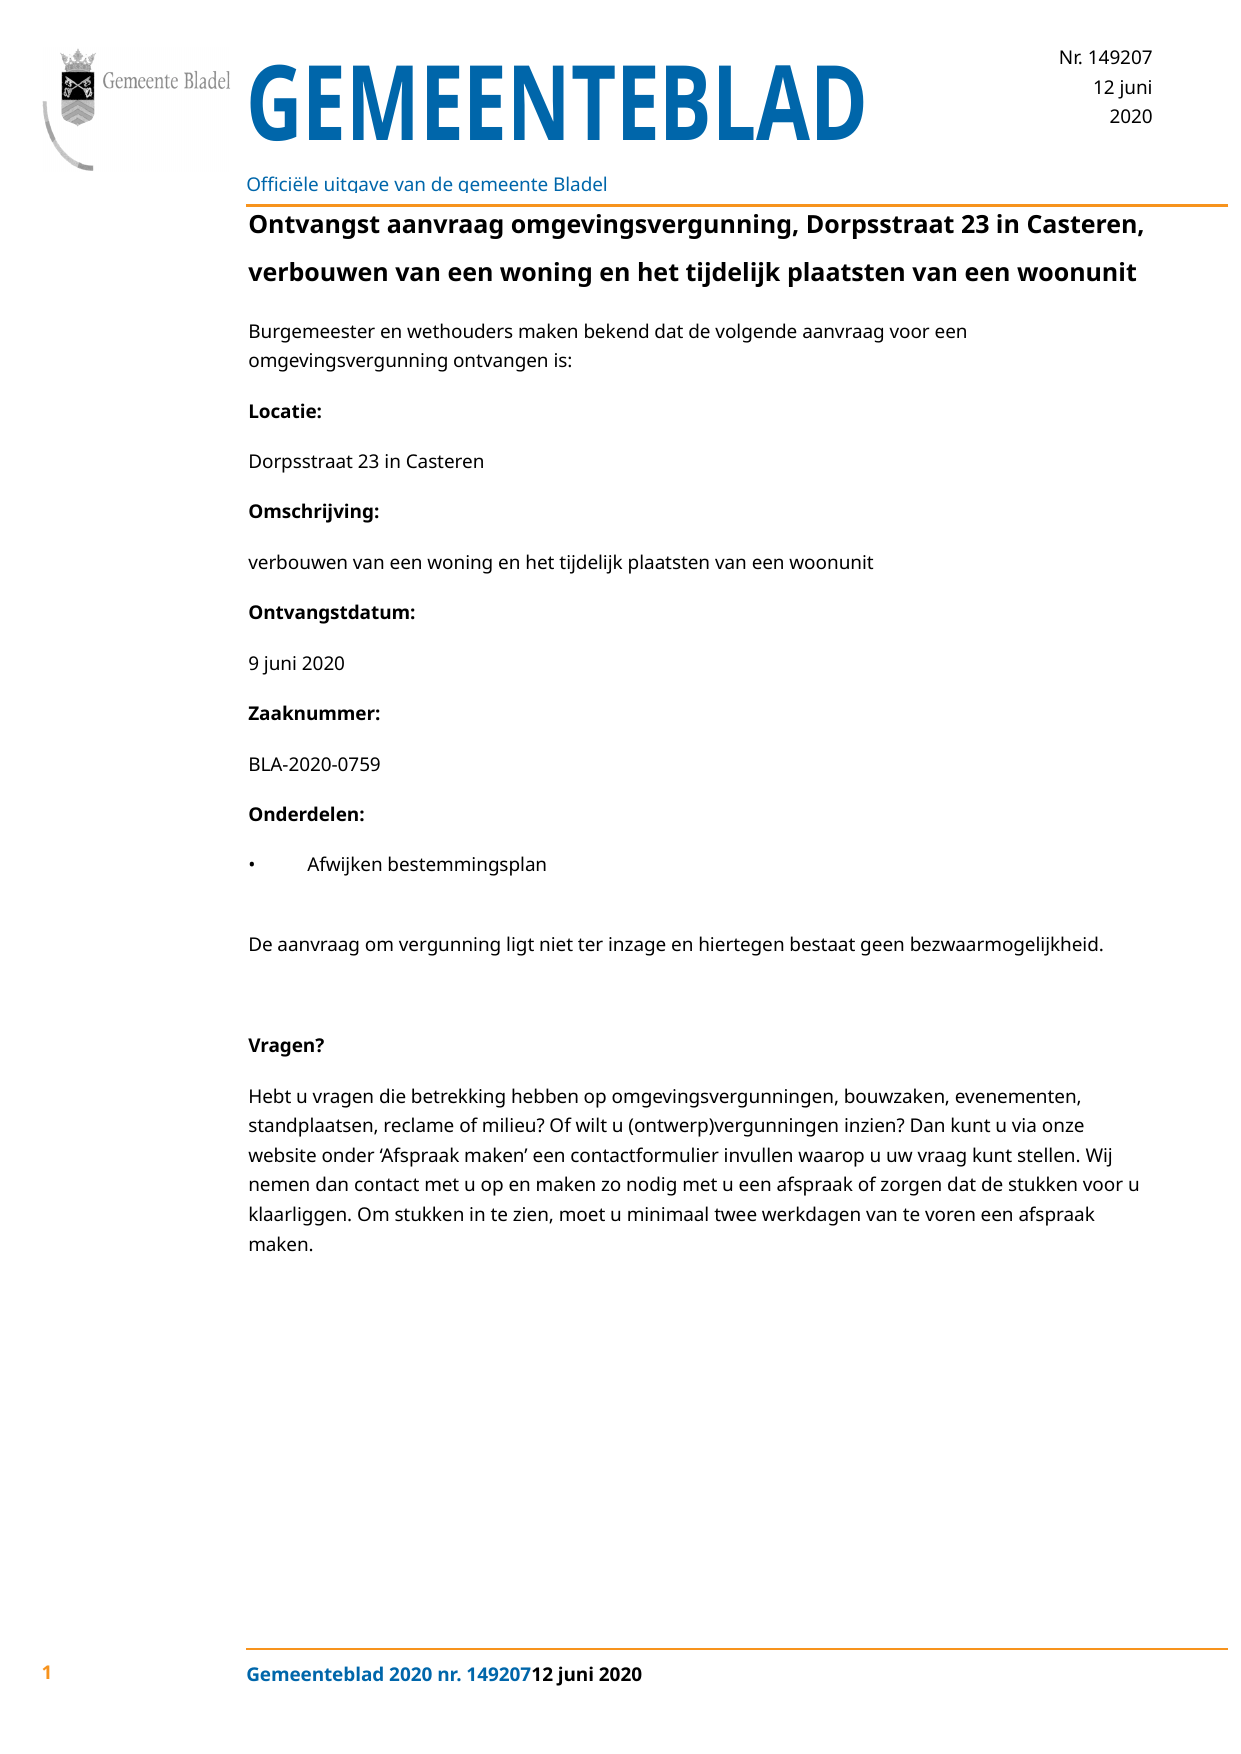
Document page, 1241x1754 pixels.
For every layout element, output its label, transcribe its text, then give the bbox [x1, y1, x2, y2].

list Afwijken bestemmingsplan [248, 852, 1152, 877]
text Burgemeester en wethouders maken bekend dat de volgende aanvraag voor een omgevingsvergunning ontvangen is: [248, 318, 1152, 373]
text Vragen? [248, 1032, 1152, 1058]
text Ontvangstdatum: [248, 599, 1152, 625]
text Omschrijving: [248, 499, 1152, 524]
picture [41, 47, 231, 172]
text Dorpsstraat 23 in Casteren [248, 448, 1152, 474]
text verbouwen van een woning en het tijdelijk plaatsten van een woonunit [248, 549, 1152, 575]
text De aanvraag om vergunning ligt niet ter inzage en hiertegen bestaat geen bezwaarmogelijkheid. [248, 932, 1152, 957]
text BLA-2020-0759 [248, 751, 1152, 777]
text 9 juni 2020 [248, 650, 1152, 676]
text Ontvangst aanvraag omgevingsvergunning, Dorpsstraat 23 in Casteren, verbouwen van een woning en het tijdelijk plaatsten van een woonunit [248, 207, 1152, 288]
text Locatie: [248, 398, 1152, 424]
text Zaaknummer: [248, 700, 1152, 726]
text Hebt u vragen die betrekking hebben op omgevingsvergunningen, bouwzaken, evenementen, standplaatsen, reclame of milieu? Of wilt u (ontwerp)vergunningen inzien? Dan kunt u via onze website onder ‘Afspraak maken’ een contactformulier invullen waarop u uw vraag kunt stellen. Wij nemen dan contact met u op en maken zo nodig met u een afspraak of zorgen dat de stukken voor u klaarliggen. Om stukken in te zien, moet u minimaal twee werkdagen van te voren een afspraak maken. [248, 1083, 1152, 1257]
text Onderdelen: [248, 801, 1152, 827]
